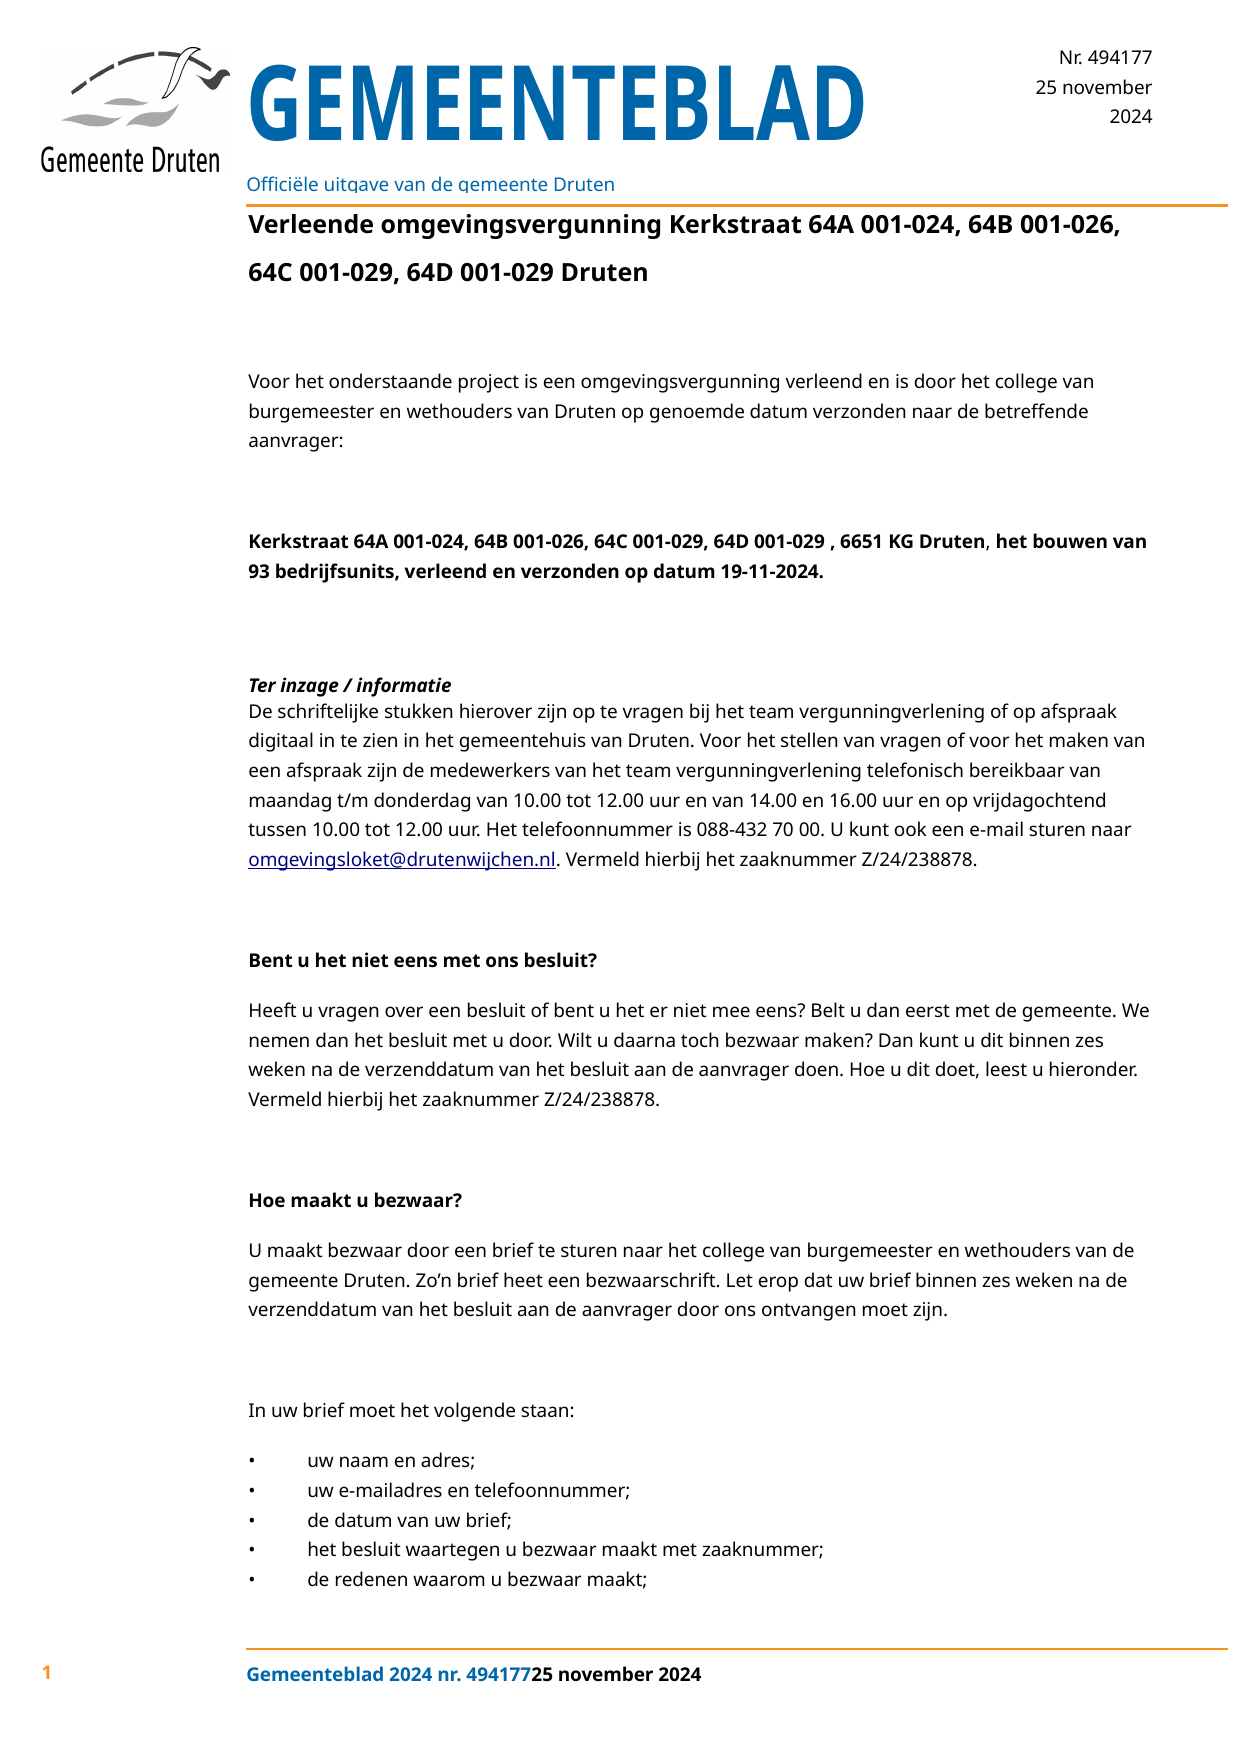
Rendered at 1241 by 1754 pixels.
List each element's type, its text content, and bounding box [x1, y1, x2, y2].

text Heeft u vragen over een besluit of bent u het er niet mee eens? Belt u dan eerst met de gemeente. We nemen dan het besluit met u door. Wilt u daarna toch bezwaar maken? Dan kunt u dit binnen zes weken na de verzenddatum van het besluit aan de aanvrager doen. Hoe u dit doet, leest u hieronder. Vermeld hierbij het zaaknummer Z/24/238878. [248, 997, 1152, 1112]
text U maakt bezwaar door een brief te sturen naar het college van burgemeester en wethouders van de gemeente Druten. Zo’n brief heet een bezwaarschrift. Let erop dat uw brief binnen zes weken na de verzenddatum van het besluit aan de aanvrager door ons ontvangen moet zijn. [248, 1237, 1152, 1322]
text In uw brief moet het volgende staan: [248, 1397, 1152, 1423]
picture [41, 47, 231, 172]
text Bent u het niet eens met ons besluit? [248, 947, 1152, 972]
text Verleende omgevingsvergunning Kerkstraat 64A 001-024, 64B 001-026, 64C 001-029, 64D 001-029 Druten [248, 207, 1152, 288]
text Voor het onderstaande project is een omgevingsvergunning verleend en is door het college van burgemeester en wethouders van Druten op genoemde datum verzonden naar de betreffende aanvrager: [248, 368, 1152, 453]
text Hoe maakt u bezwaar? [248, 1187, 1152, 1212]
list de redenen waarom u bezwaar maakt; [248, 1566, 1152, 1592]
list uw naam en adres; [248, 1448, 1152, 1473]
list het besluit waartegen u bezwaar maakt met zaaknummer; [248, 1536, 1152, 1562]
text Kerkstraat 64A 001-024, 64B 001-026, 64C 001-029, 64D 001-029 , 6651 KG Druten, het bouwen van 93 bedrijfsunits, verleend en verzonden op datum 19-11-2024. [248, 528, 1152, 584]
list de datum van uw brief; [248, 1507, 1152, 1532]
text De schriftelijke stukken hierover zijn op te vragen bij het team vergunningverlening of op afspraak digitaal in te zien in het gemeentehuis van Druten. Voor het stellen van vragen of voor het maken van een afspraak zijn de medewerkers van het team vergunningverlening telefonisch bereikbaar van maandag t/m donderdag van 10.00 tot 12.00 uur en van 14.00 en 16.00 uur en op vrijdagochtend tussen 10.00 tot 12.00 uur. Het telefoonnummer is 088-432 70 00. U kunt ook een e-mail sturen naar omgevingsloket@drutenwijchen.nl. Vermeld hierbij het zaaknummer Z/24/238878. [248, 698, 1152, 872]
list uw e-mailadres en telefoonnummer; [248, 1477, 1152, 1503]
text Ter inzage / informatie [248, 672, 1152, 698]
